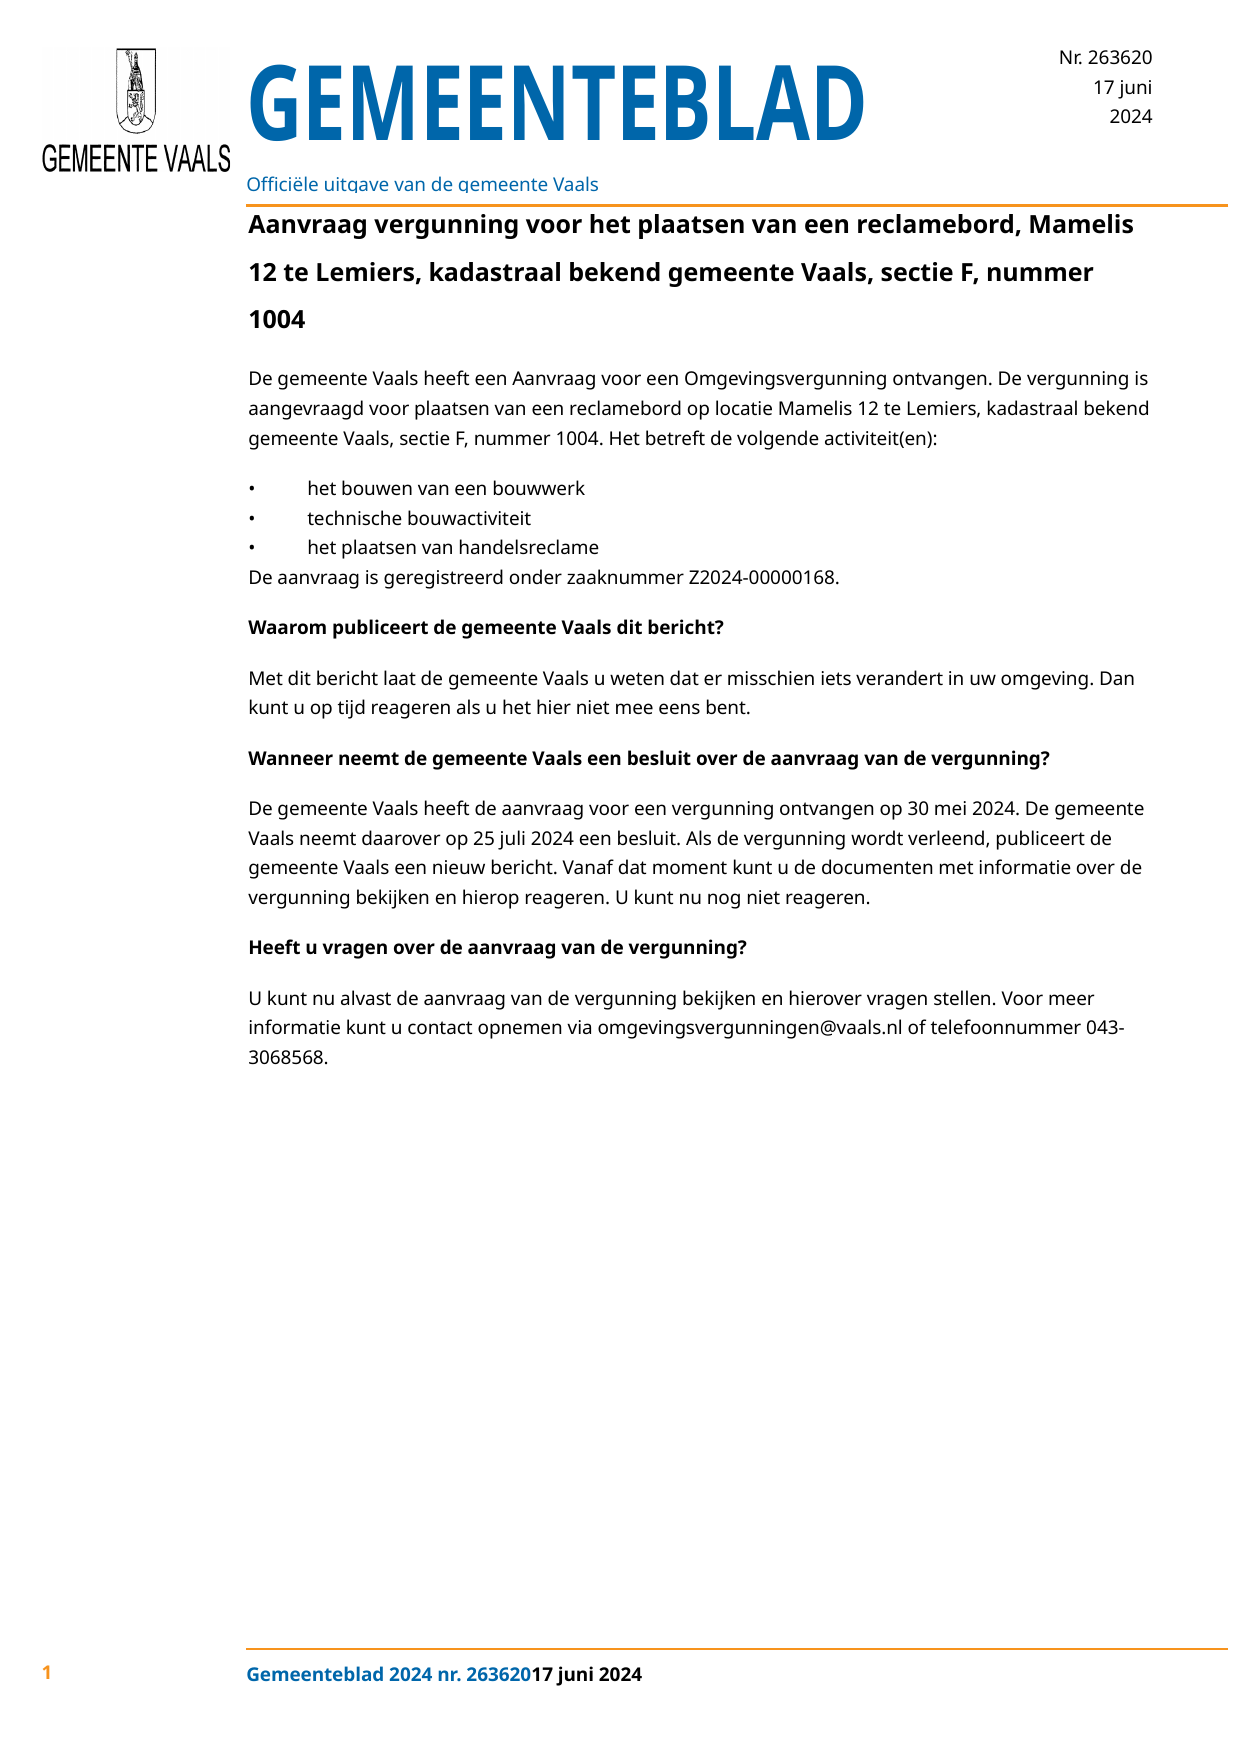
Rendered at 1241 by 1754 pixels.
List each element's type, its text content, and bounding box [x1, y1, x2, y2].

picture [41, 47, 231, 172]
list het bouwen van een bouwwerk [248, 475, 1152, 501]
list het plaatsen van handelsreclame [248, 534, 1152, 560]
text Met dit bericht laat de gemeente Vaals u weten dat er misschien iets verandert in uw omgeving. Dan kunt u op tijd reageren als u het hier niet mee eens bent. [248, 665, 1152, 720]
text U kunt nu alvast de aanvraag van de vergunning bekijken en hierover vragen stellen. Voor meer informatie kunt u contact opnemen via omgevingsvergunningen@vaals.nl of telefoonnummer 043-3068568. [248, 985, 1152, 1069]
text De gemeente Vaals heeft de aanvraag voor een vergunning ontvangen op 30 mei 2024. De gemeente Vaals neemt daarover op 25 juli 2024 een besluit. Als de vergunning wordt verleend, publiceert de gemeente Vaals een nieuw bericht. Vanaf dat moment kunt u de documenten met informatie over de vergunning bekijken en hierop reageren. U kunt nu nog niet reageren. [248, 795, 1152, 909]
text Aanvraag vergunning voor het plaatsen van een reclamebord, Mamelis 12 te Lemiers, kadastraal bekend gemeente Vaals, sectie F, nummer 1004 [248, 207, 1152, 336]
text De aanvraag is geregistreerd onder zaaknummer Z2024-00000168. [248, 564, 1152, 589]
text Heeft u vragen over de aanvraag van de vergunning? [248, 934, 1152, 960]
text De gemeente Vaals heeft een Aanvraag voor een Omgevingsvergunning ontvangen. De vergunning is aangevraagd voor plaatsen van een reclamebord op locatie Mamelis 12 te Lemiers, kadastraal bekend gemeente Vaals, sectie F, nummer 1004. Het betreft de volgende activiteit(en): [248, 366, 1152, 450]
text Waarom publiceert de gemeente Vaals dit bericht? [248, 614, 1152, 640]
list technische bouwactiviteit [248, 505, 1152, 530]
text Wanneer neemt de gemeente Vaals een besluit over de aanvraag van de vergunning? [248, 745, 1152, 770]
